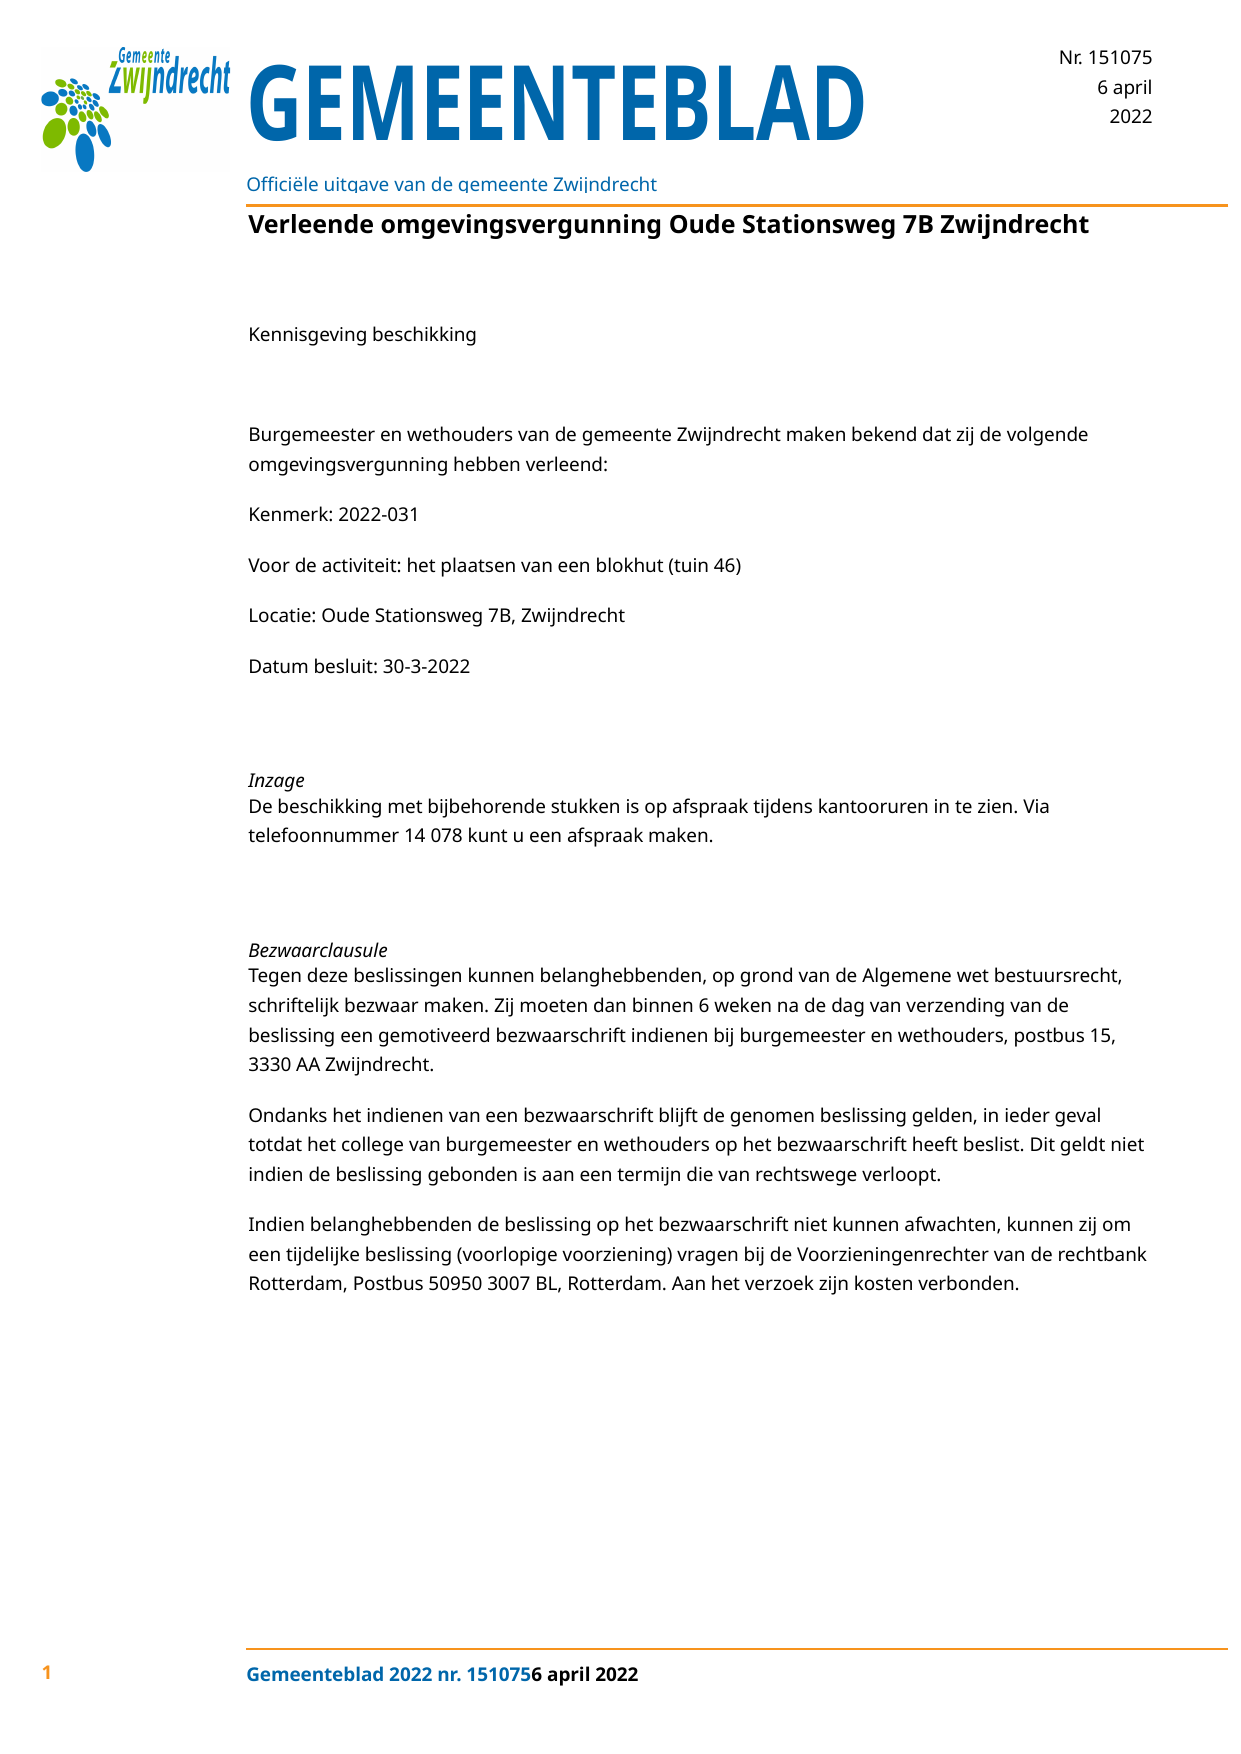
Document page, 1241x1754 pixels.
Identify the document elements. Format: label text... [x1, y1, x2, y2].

text Locatie: Oude Stationsweg 7B, Zwijndrecht [248, 602, 1152, 628]
text Datum besluit: 30-3-2022 [248, 653, 1152, 678]
text Kenmerk: 2022-031 [248, 502, 1152, 527]
text Burgemeester en wethouders van de gemeente Zwijndrecht maken bekend dat zij de volgende omgevingsvergunning hebben verleend: [248, 422, 1152, 477]
text Inzage [248, 767, 1152, 793]
text Tegen deze beslissingen kunnen belanghebbenden, op grond van de Algemene wet bestuursrecht, schriftelijk bezwaar maken. Zij moeten dan binnen 6 weken na de dag van verzending van de beslissing een gemotiveerd bezwaarschrift indienen bij burgemeester en wethouders, postbus 15, 3330 AA Zwijndrecht. [248, 963, 1152, 1077]
text Verleende omgevingsvergunning Oude Stationsweg 7B Zwijndrecht [248, 207, 1152, 241]
text De beschikking met bijbehorende stukken is op afspraak tijdens kantooruren in te zien. Via telefoonnummer 14 078 kunt u een afspraak maken. [248, 793, 1152, 848]
text Voor de activiteit: het plaatsen van een blokhut (tuin 46) [248, 552, 1152, 578]
text Indien belanghebbenden de beslissing op het bezwaarschrift niet kunnen afwachten, kunnen zij om een tijdelijke beslissing (voorlopige voorziening) vragen bij de Voorzieningenrechter van de rechtbank Rotterdam, Postbus 50950 3007 BL, Rotterdam. Aan het verzoek zijn kosten verbonden. [248, 1211, 1152, 1296]
text Ondanks het indienen van een bezwaarschrift blijft de genomen beslissing gelden, in ieder geval totdat het college van burgemeester en wethouders op het bezwaarschrift heeft beslist. Dit geldt niet indien de beslissing gebonden is aan een termijn die van rechtswege verloopt. [248, 1102, 1152, 1187]
picture [41, 47, 231, 172]
text Kennisgeving beschikking [248, 321, 1152, 346]
text Bezwaarclausule [248, 937, 1152, 963]
